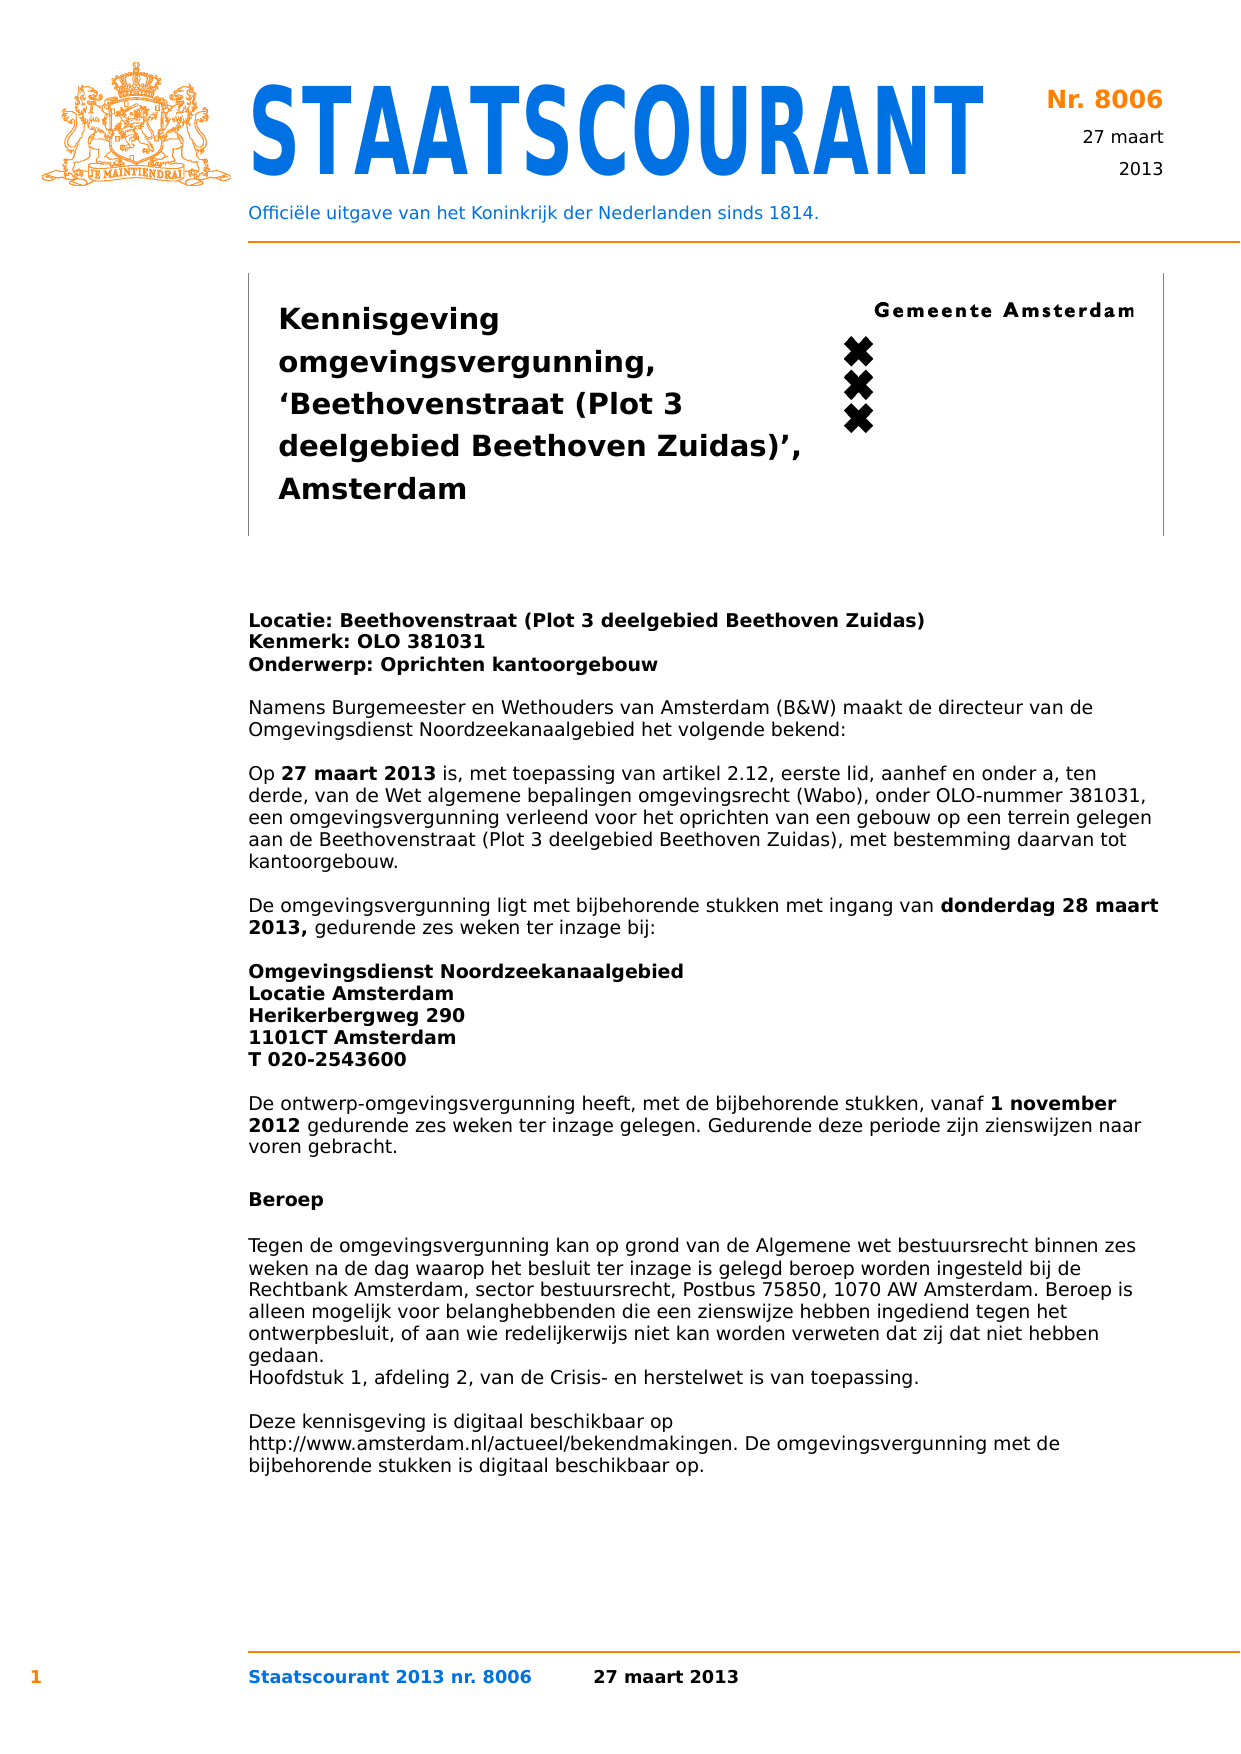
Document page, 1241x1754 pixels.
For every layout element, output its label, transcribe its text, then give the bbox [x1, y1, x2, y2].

text Herikerbergweg 290 [248, 1005, 1163, 1027]
text T 020-2543600 [248, 1049, 1163, 1071]
text De omgevingsvergunning ligt met bijbehorende stukken met ingang van donderdag 28 maart 2013, gedurende zes weken ter inzage bij: [248, 895, 1163, 939]
text 1101CT Amsterdam [248, 1027, 1163, 1049]
text Namens Burgemeester en Wethouders van Amsterdam (B&W) maakt de directeur van de Omgevingsdienst Noordzeekanaalgebied het volgende bekend: [248, 697, 1163, 741]
text Locatie: Beethovenstraat (Plot 3 deelgebied Beethoven Zuidas) [248, 609, 1163, 631]
picture [41, 62, 231, 186]
text Locatie Amsterdam [248, 983, 1163, 1005]
table_cell 27 maart [998, 121, 1240, 153]
text Op 27 maart 2013 is, met toepassing van artikel 2.12, eerste lid, aanhef en onder a, ten derde, van de Wet algemene bepalingen omgevingsrecht (Wabo), onder OLO-nummer 381031, een omgevingsvergunning verleend voor het oprichten van een gebouw op een terrein gelegen aan de Beethovenstraat (Plot 3 deelgebied Beethoven Zuidas), met bestemming daarvan tot kantoorgebouw. [248, 763, 1163, 873]
table_cell Officiële uitgave van het Koninkrijk der Nederlanden sinds 1814. [248, 203, 1240, 241]
text Tegen de omgevingsvergunning kan op grond van de Algemene wet bestuursrecht binnen zes weken na de dag waarop het besluit ter inzage is gelegd beroep worden ingesteld bij de Rechtbank Amsterdam, sector bestuursrecht, Postbus 75850, 1070 AW Amsterdam. Beroep is alleen mogelijk voor belanghebbenden die een zienswijze hebben ingediend tegen het ontwerpbesluit, of aan wie redelijkerwijs niet kan worden verweten dat zij dat niet hebben gedaan. [248, 1235, 1163, 1367]
picture [844, 302, 1134, 433]
text Kenmerk: OLO 381031 [248, 631, 1163, 653]
table_cell 2013 [998, 153, 1240, 203]
text Hoofdstuk 1, afdeling 2, van de Crisis- en herstelwet is van toepassing. [248, 1367, 1163, 1389]
text Omgevingsdienst Noordzeekanaalgebied [248, 961, 1163, 983]
subtitle Kennisgeving omgevingsvergunning, ‘Beethovenstraat (Plot 3 deelgebied Beethoven Zuidas)’, Amsterdam [249, 273, 1163, 536]
text De ontwerp-omgevingsvergunning heeft, met de bijbehorende stukken, vanaf 1 november 2012 gedurende zes weken ter inzage gelegen. Gedurende deze periode zijn zienswijzen naar voren gebracht. [248, 1092, 1163, 1158]
text Deze kennisgeving is digitaal beschikbaar op http://www.amsterdam.nl/actueel/bekendmakingen. De omgevingsvergunning met de bijbehorende stukken is digitaal beschikbaar op. [248, 1411, 1163, 1477]
table_header STAATSCOURANT [248, 62, 998, 203]
table_header [25, 62, 248, 241]
text Onderwerp: Oprichten kantoorgebouw [248, 653, 1163, 675]
table_header Nr. 8006 [998, 62, 1240, 121]
subtitle Beroep [248, 1188, 1163, 1210]
